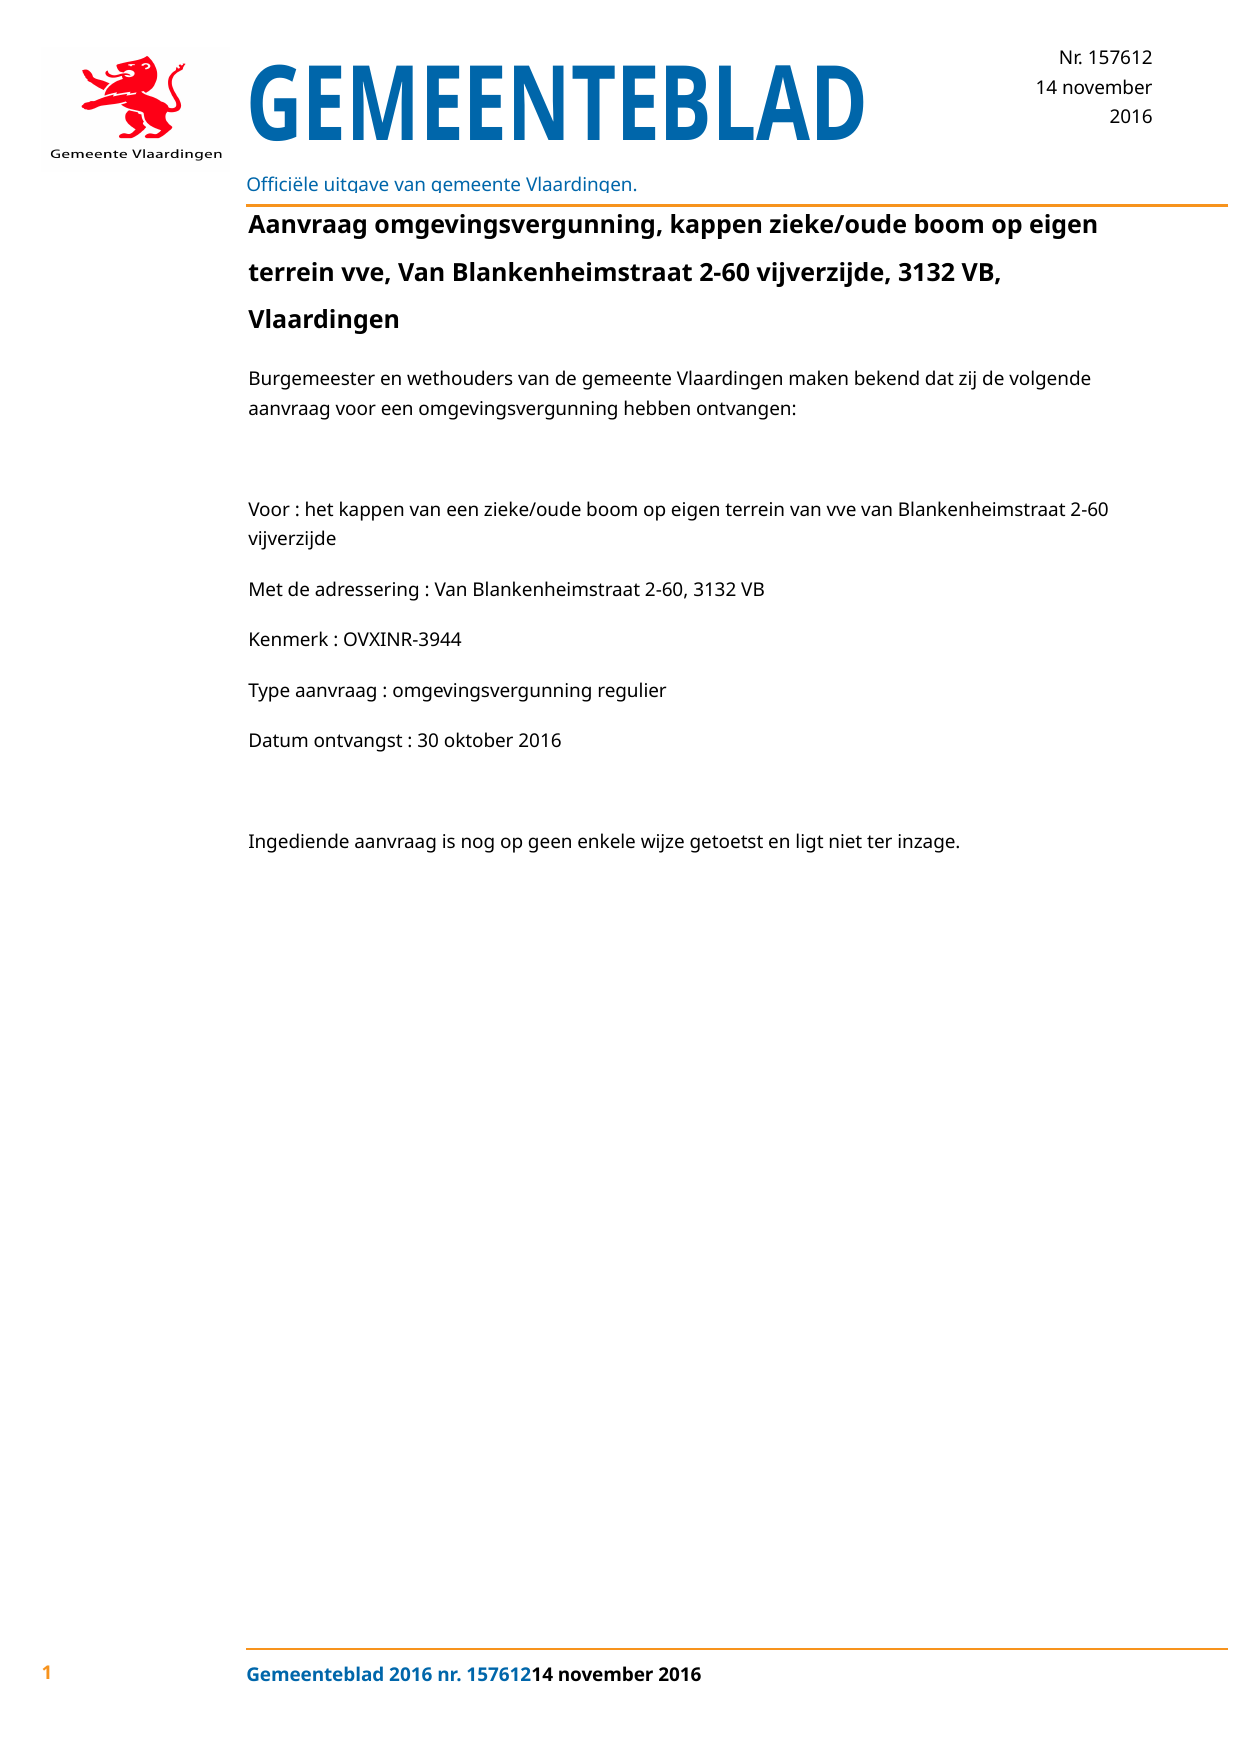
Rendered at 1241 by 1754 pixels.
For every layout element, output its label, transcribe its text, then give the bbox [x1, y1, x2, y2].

text Met de adressering : Van Blankenheimstraat 2-60, 3132 VB [248, 576, 1152, 602]
picture [41, 47, 231, 172]
text Kenmerk : OVXINR-3944 [248, 626, 1152, 652]
text Voor : het kappen van een zieke/oude boom op eigen terrein van vve van Blankenheimstraat 2-60 vijverzijde [248, 496, 1152, 551]
text Ingediende aanvraag is nog op geen enkele wijze getoetst en ligt niet ter inzage. [248, 828, 1152, 854]
text Type aanvraag : omgevingsvergunning regulier [248, 677, 1152, 702]
text Burgemeester en wethouders van de gemeente Vlaardingen maken bekend dat zij de volgende aanvraag voor een omgevingsvergunning hebben ontvangen: [248, 366, 1152, 421]
text Datum ontvangst : 30 oktober 2016 [248, 727, 1152, 753]
text Aanvraag omgevingsvergunning, kappen zieke/oude boom op eigen terrein vve, Van Blankenheimstraat 2-60 vijverzijde, 3132 VB, Vlaardingen [248, 207, 1152, 336]
